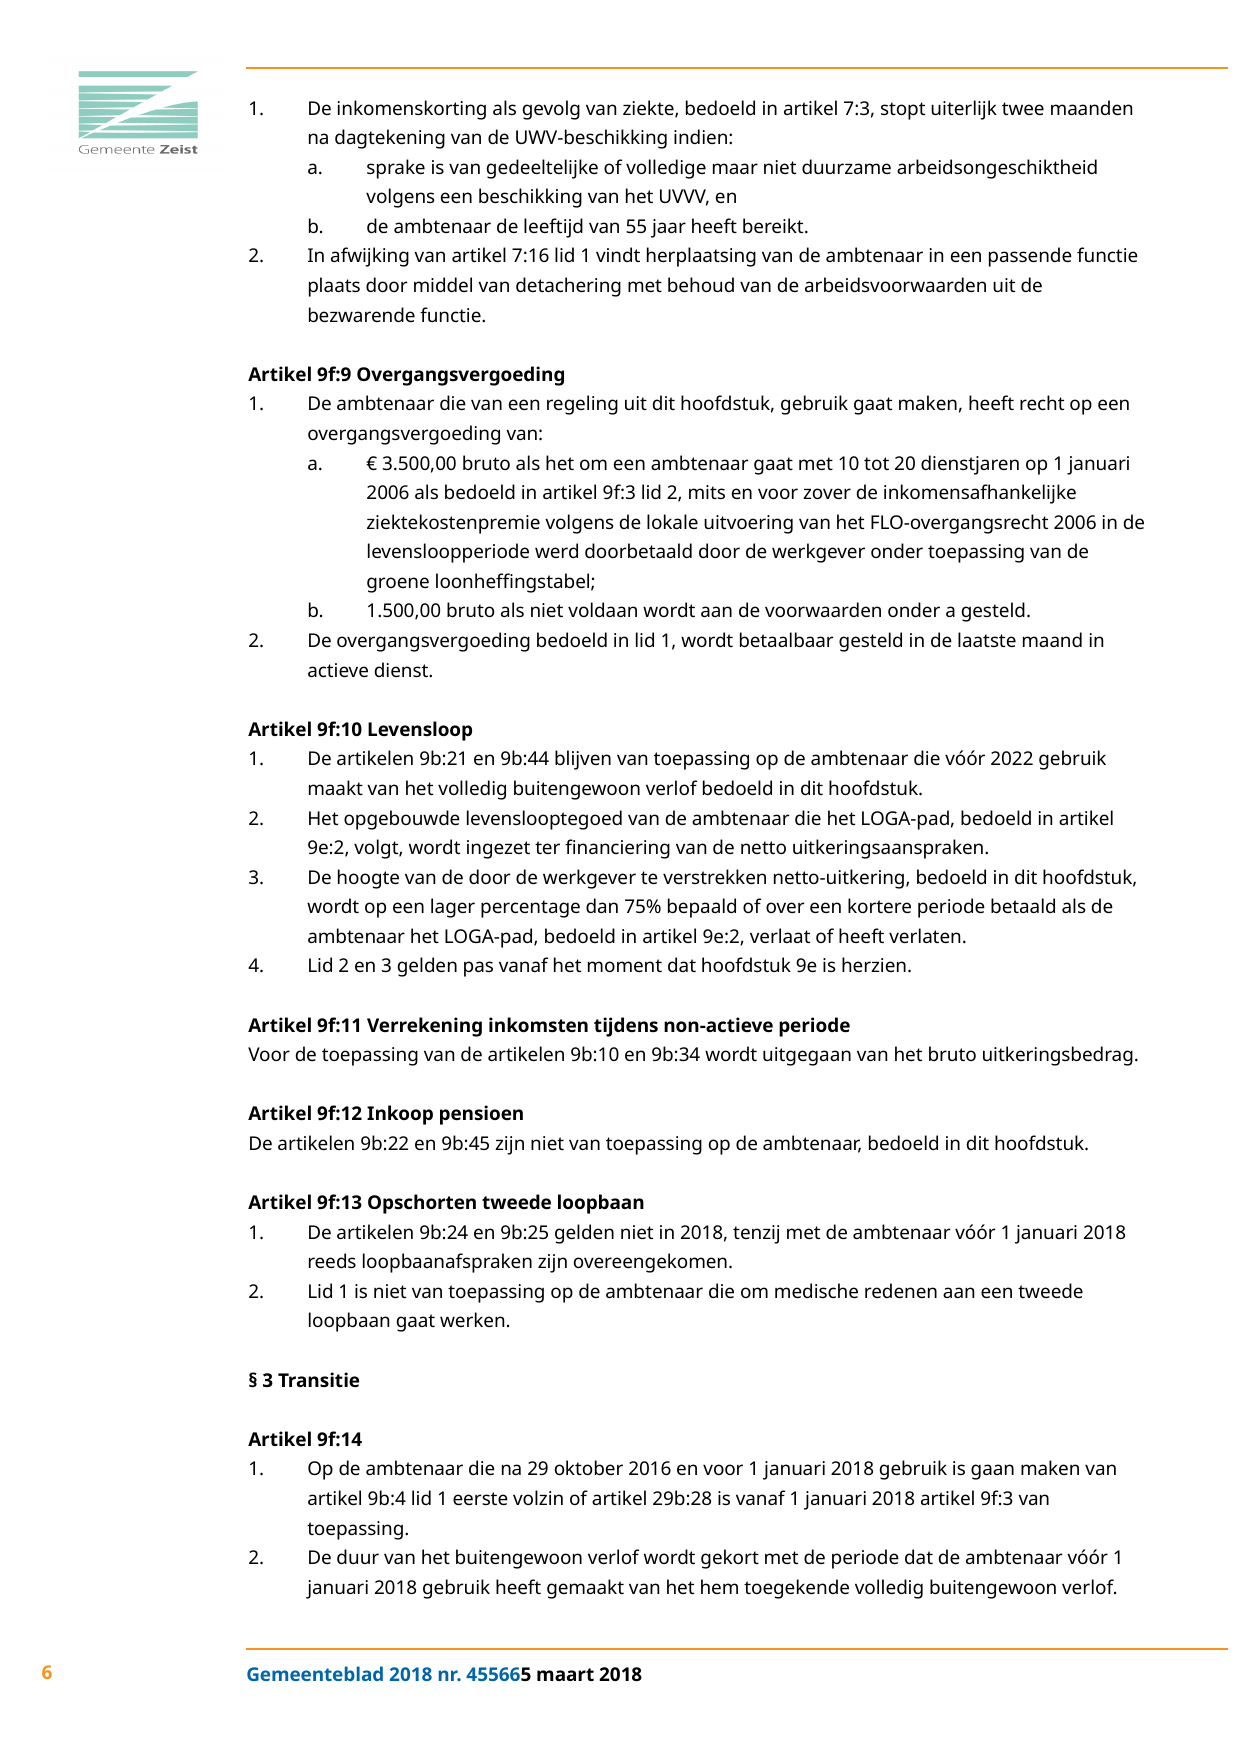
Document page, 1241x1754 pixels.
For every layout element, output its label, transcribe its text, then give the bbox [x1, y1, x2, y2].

list Lid 2 en 3 gelden pas vanaf het moment dat hoofdstuk 9e is herzien. [248, 953, 1152, 978]
text Voor de toepassing van de artikelen 9b:10 en 9b:34 wordt uitgegaan van het bruto uitkeringsbedrag. [248, 1041, 1152, 1067]
text Artikel 9f:14 [248, 1426, 1152, 1452]
text Artikel 9f:11 Verrekening inkomsten tijdens non-actieve periode [248, 1012, 1152, 1038]
list Lid 1 is niet van toepassing op de ambtenaar die om medische redenen aan een tweede loopbaan gaat werken. [248, 1278, 1152, 1333]
list De hoogte van de door de werkgever te verstrekken netto-uitkering, bedoeld in dit hoofdstuk, wordt op een lager percentage dan 75% bepaald of over een kortere periode betaald als de ambtenaar het LOGA-pad, bedoeld in artikel 9e:2, verlaat of heeft verlaten. [248, 864, 1152, 949]
list De artikelen 9b:24 en 9b:25 gelden niet in 2018, tenzij met de ambtenaar vóór 1 januari 2018 reeds loopbaanafspraken zijn overeengekomen. [248, 1219, 1152, 1274]
list De overgangsvergoeding bedoeld in lid 1, wordt betaalbaar gesteld in de laatste maand in actieve dienst. [248, 627, 1152, 683]
list De ambtenaar die van een regeling uit dit hoofdstuk, gebruik gaat maken, heeft recht op een overgangsvergoeding van: [248, 391, 1152, 446]
list 1.500,00 bruto als niet voldaan wordt aan de voorwaarden onder a gesteld. [307, 598, 1152, 623]
text Artikel 9f:10 Levensloop [248, 716, 1152, 742]
text De artikelen 9b:22 en 9b:45 zijn niet van toepassing op de ambtenaar, bedoeld in dit hoofdstuk. [248, 1130, 1152, 1156]
list € 3.500,00 bruto als het om een ambtenaar gaat met 10 tot 20 dienstjaren op 1 januari 2006 als bedoeld in artikel 9f:3 lid 2, mits en voor zover de inkomensafhankelijke ziektekostenpremie volgens de lokale uitvoering van het FLO-overgangsrecht 2006 in de levensloopperiode werd doorbetaald door de werkgever onder toepassing van de groene loonheffingstabel; [307, 450, 1152, 594]
list In afwijking van artikel 7:16 lid 1 vindt herplaatsing van de ambtenaar in een passende functie plaats door middel van detachering met behoud van de arbeidsvoorwaarden uit de bezwarende functie. [248, 243, 1152, 328]
list sprake is van gedeeltelijke of volledige maar niet duurzame arbeidsongeschiktheid volgens een beschikking van het UVVV, en [307, 154, 1152, 209]
list Het opgebouwde levenslooptegoed van de ambtenaar die het LOGA-pad, bedoeld in artikel 9e:2, volgt, wordt ingezet ter financiering van de netto uitkeringsaanspraken. [248, 805, 1152, 860]
text Artikel 9f:12 Inkoop pensioen [248, 1101, 1152, 1126]
list Op de ambtenaar die na 29 oktober 2016 en voor 1 januari 2018 gebruik is gaan maken van artikel 9b:4 lid 1 eerste volzin of artikel 29b:28 is vanaf 1 januari 2018 artikel 9f:3 van toepassing. [248, 1456, 1152, 1541]
text § 3 Transitie [248, 1367, 1152, 1393]
list De duur van het buitengewoon verlof wordt gekort met de periode dat de ambtenaar vóór 1 januari 2018 gebruik heeft gemaakt van het hem toegekende volledig buitengewoon verlof. [248, 1544, 1152, 1600]
text Artikel 9f:9 Overgangsvergoeding [248, 361, 1152, 387]
picture [41, 47, 231, 172]
list de ambtenaar de leeftijd van 55 jaar heeft bereikt. [307, 213, 1152, 239]
list De artikelen 9b:21 en 9b:44 blijven van toepassing op de ambtenaar die vóór 2022 gebruik maakt van het volledig buitengewoon verlof bedoeld in dit hoofdstuk. [248, 746, 1152, 801]
list De inkomenskorting als gevolg van ziekte, bedoeld in artikel 7:3, stopt uiterlijk twee maanden na dagtekening van de UWV-beschikking indien: [248, 95, 1152, 150]
text Artikel 9f:13 Opschorten tweede loopbaan [248, 1189, 1152, 1215]
